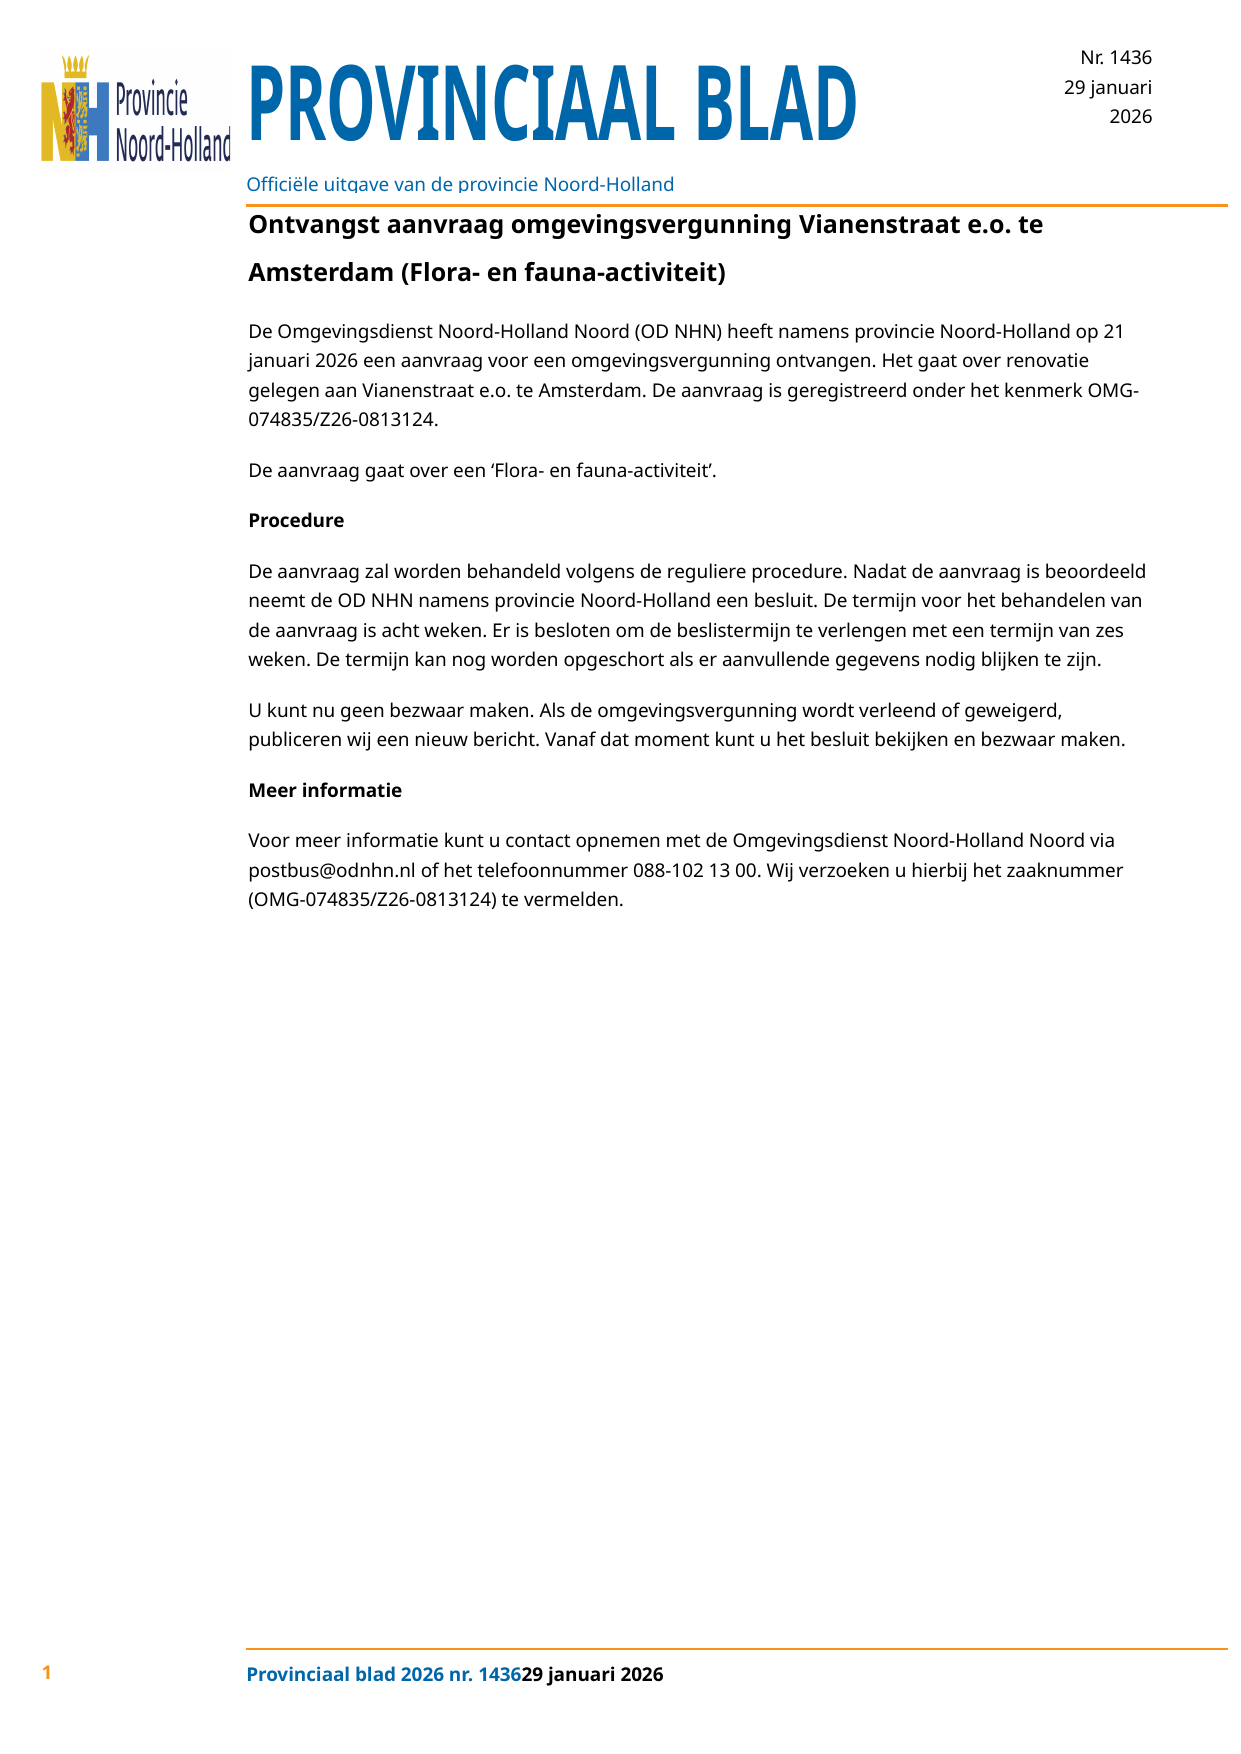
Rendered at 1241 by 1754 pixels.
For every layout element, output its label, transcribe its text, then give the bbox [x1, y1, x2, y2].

text Ontvangst aanvraag omgevingsvergunning Vianenstraat e.o. te Amsterdam (Flora- en fauna-activiteit) [248, 207, 1152, 288]
text Voor meer informatie kunt u contact opnemen met de Omgevingsdienst Noord-Holland Noord via postbus@odnhn.nl of het telefoonnummer 088-102 13 00. Wij verzoeken u hierbij het zaaknummer (OMG-074835/Z26-0813124) te vermelden. [248, 827, 1152, 912]
text Procedure [248, 507, 1152, 533]
text Meer informatie [248, 777, 1152, 803]
text De Omgevingsdienst Noord-Holland Noord (OD NHN) heeft namens provincie Noord-Holland op 21 januari 2026 een aanvraag voor een omgevingsvergunning ontvangen. Het gaat over renovatie gelegen aan Vianenstraat e.o. te Amsterdam. De aanvraag is geregistreerd onder het kenmerk OMG-074835/Z26-0813124. [248, 318, 1152, 432]
text De aanvraag zal worden behandeld volgens de reguliere procedure. Nadat de aanvraag is beoordeeld neemt de OD NHN namens provincie Noord-Holland een besluit. De termijn voor het behandelen van de aanvraag is acht weken. Er is besloten om de beslistermijn te verlengen met een termijn van zes weken. De termijn kan nog worden opgeschort als er aanvullende gegevens nodig blijken te zijn. [248, 558, 1152, 672]
picture [41, 47, 231, 172]
text De aanvraag gaat over een ‘Flora- en fauna-activiteit’. [248, 457, 1152, 483]
text U kunt nu geen bezwaar maken. Als de omgevingsvergunning wordt verleend of geweigerd, publiceren wij een nieuw bericht. Vanaf dat moment kunt u het besluit bekijken en bezwaar maken. [248, 697, 1152, 752]
